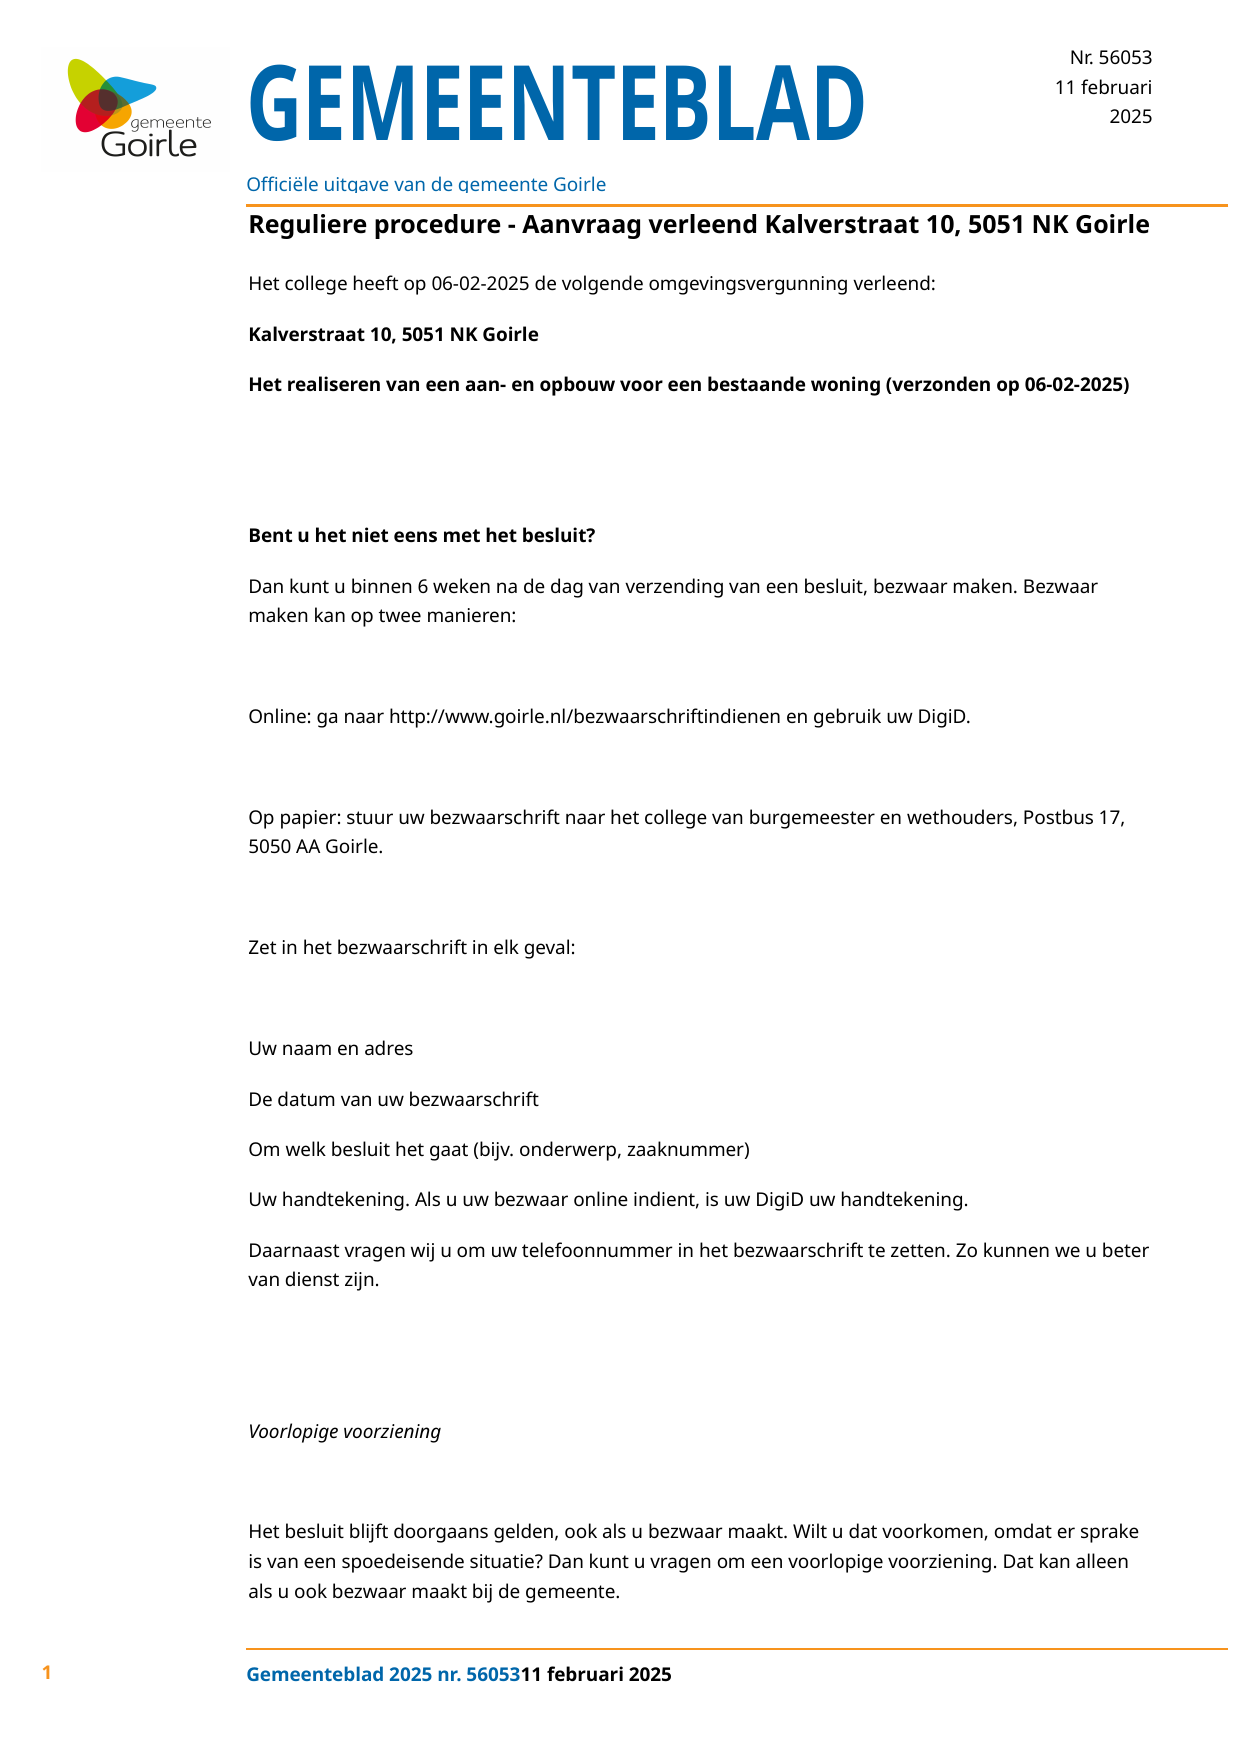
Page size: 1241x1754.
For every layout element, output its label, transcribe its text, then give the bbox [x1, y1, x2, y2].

text Het besluit blijft doorgaans gelden, ook als u bezwaar maakt. Wilt u dat voorkomen, omdat er sprake is van een spoedeisende situatie? Dan kunt u vragen om een voorlopige voorziening. Dat kan alleen als u ook bezwaar maakt bij de gemeente. [248, 1519, 1152, 1603]
text Voorlopige voorziening [248, 1418, 1152, 1443]
text Daarnaast vragen wij u om uw telefoonnummer in het bezwaarschrift te zetten. Zo kunnen we u beter van dienst zijn. [248, 1237, 1152, 1292]
text Dan kunt u binnen 6 weken na de dag van verzending van een besluit, bezwaar maken. Bezwaar maken kan op twee manieren: [248, 573, 1152, 628]
picture [41, 47, 231, 172]
text Reguliere procedure - Aanvraag verleend Kalverstraat 10, 5051 NK Goirle [248, 207, 1152, 241]
text Online: ga naar http://www.goirle.nl/bezwaarschriftindienen en gebruik uw DigiD. [248, 703, 1152, 729]
text Uw naam en adres [248, 1035, 1152, 1061]
text Het realiseren van een aan- en opbouw voor een bestaande woning (verzonden op 06-02-2025) [248, 371, 1152, 397]
text Uw handtekening. Als u uw bezwaar online indient, is uw DigiD uw handtekening. [248, 1187, 1152, 1212]
text Zet in het bezwaarschrift in elk geval: [248, 934, 1152, 960]
text Om welk besluit het gaat (bijv. onderwerp, zaaknummer) [248, 1136, 1152, 1162]
text De datum van uw bezwaarschrift [248, 1086, 1152, 1111]
text Kalverstraat 10, 5051 NK Goirle [248, 321, 1152, 346]
text Bent u het niet eens met het besluit? [248, 522, 1152, 548]
text Het college heeft op 06-02-2025 de volgende omgevingsvergunning verleend: [248, 270, 1152, 296]
text Op papier: stuur uw bezwaarschrift naar het college van burgemeester en wethouders, Postbus 17, 5050 AA Goirle. [248, 804, 1152, 859]
